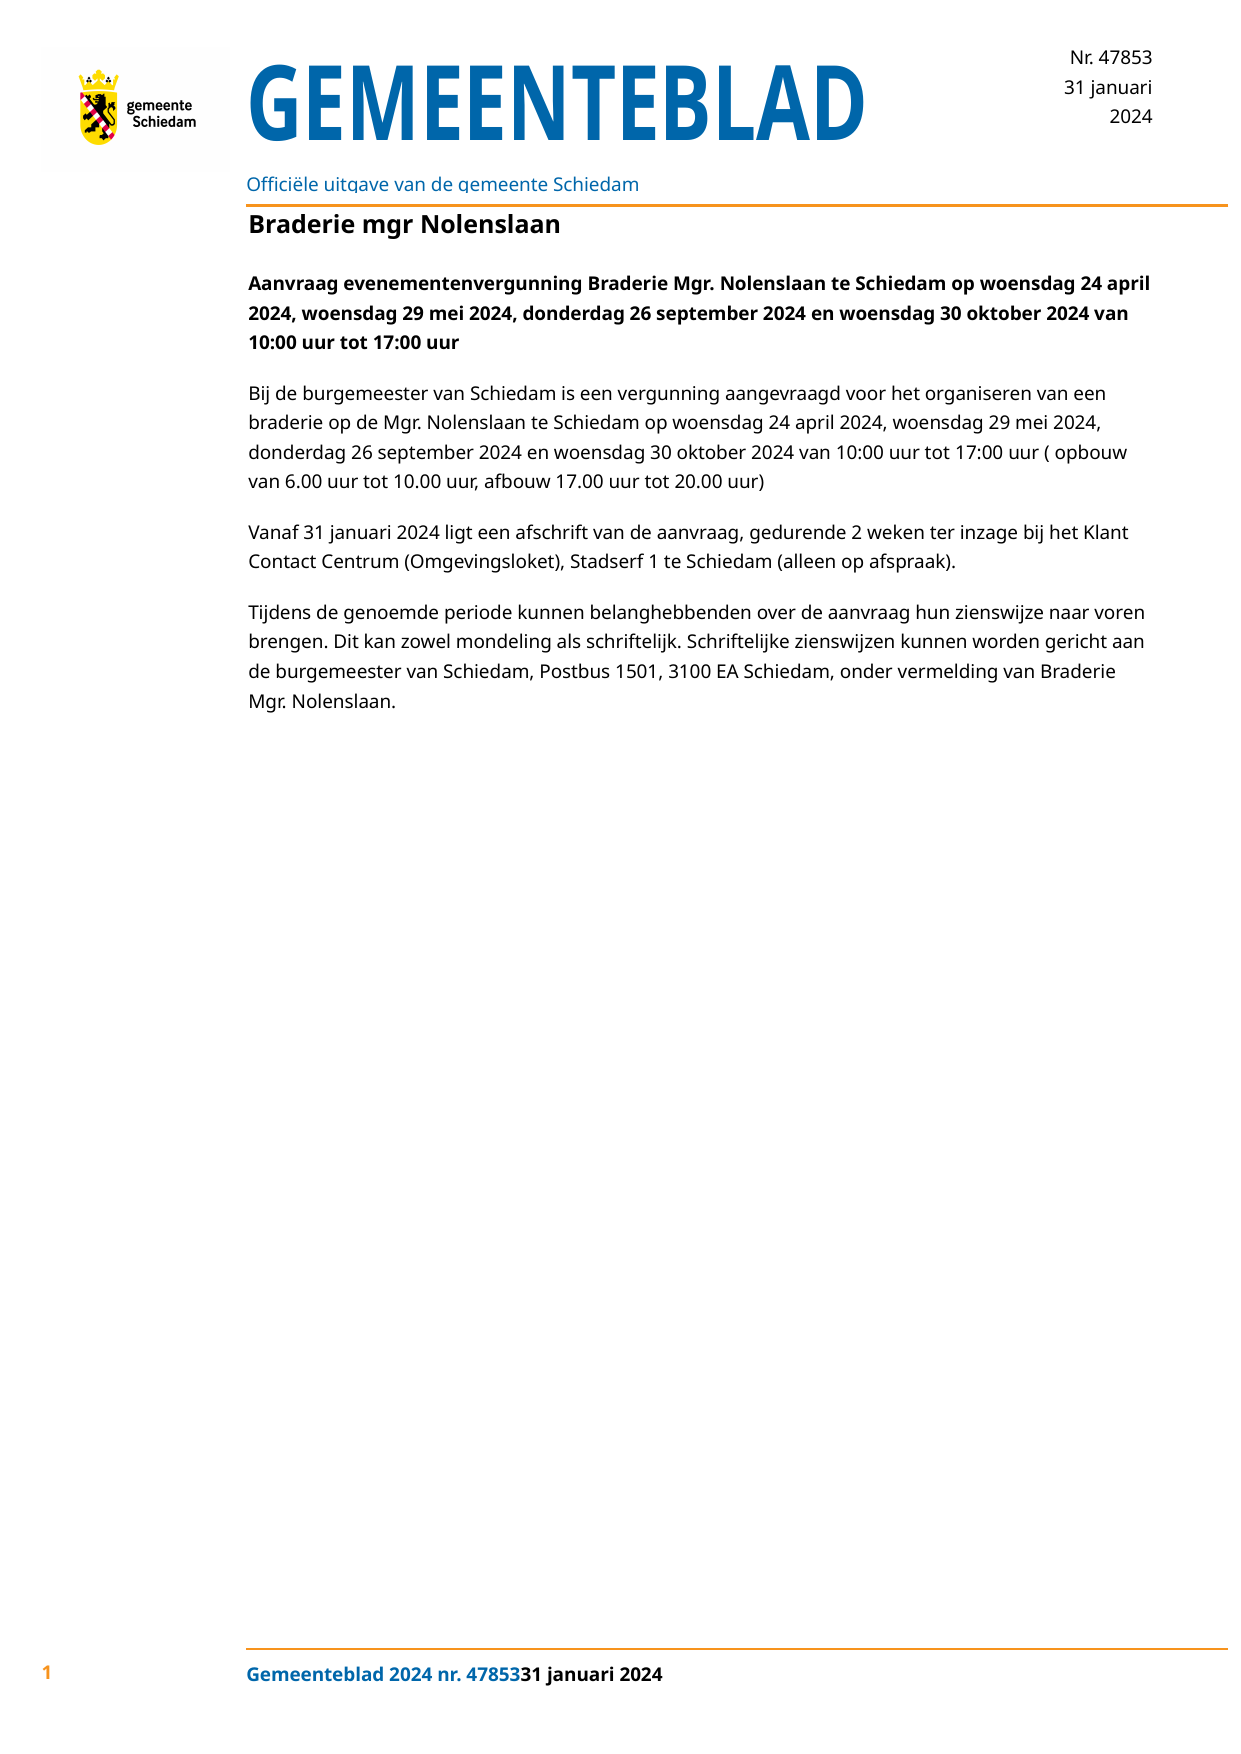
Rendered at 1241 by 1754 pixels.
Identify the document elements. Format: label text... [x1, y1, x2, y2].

text Braderie mgr Nolenslaan [248, 207, 1152, 241]
text Vanaf 31 januari 2024 ligt een afschrift van de aanvraag, gedurende 2 weken ter inzage bij het Klant Contact Centrum (Omgevingsloket), Stadserf 1 te Schiedam (alleen op afspraak). [248, 519, 1152, 574]
text Bij de burgemeester van Schiedam is een vergunning aangevraagd voor het organiseren van een braderie op de Mgr. Nolenslaan te Schiedam op woensdag 24 april 2024, woensdag 29 mei 2024, donderdag 26 september 2024 en woensdag 30 oktober 2024 van 10:00 uur tot 17:00 uur ( opbouw van 6.00 uur tot 10.00 uur, afbouw 17.00 uur tot 20.00 uur) [248, 380, 1152, 494]
picture [41, 47, 231, 172]
text Aanvraag evenementenvergunning Braderie Mgr. Nolenslaan te Schiedam op woensdag 24 april 2024, woensdag 29 mei 2024, donderdag 26 september 2024 en woensdag 30 oktober 2024 van 10:00 uur tot 17:00 uur [248, 270, 1152, 355]
text Tijdens de genoemde periode kunnen belanghebbenden over de aanvraag hun zienswijze naar voren brengen. Dit kan zowel mondeling als schriftelijk. Schriftelijke zienswijzen kunnen worden gericht aan de burgemeester van Schiedam, Postbus 1501, 3100 EA Schiedam, onder vermelding van Braderie Mgr. Nolenslaan. [248, 599, 1152, 713]
